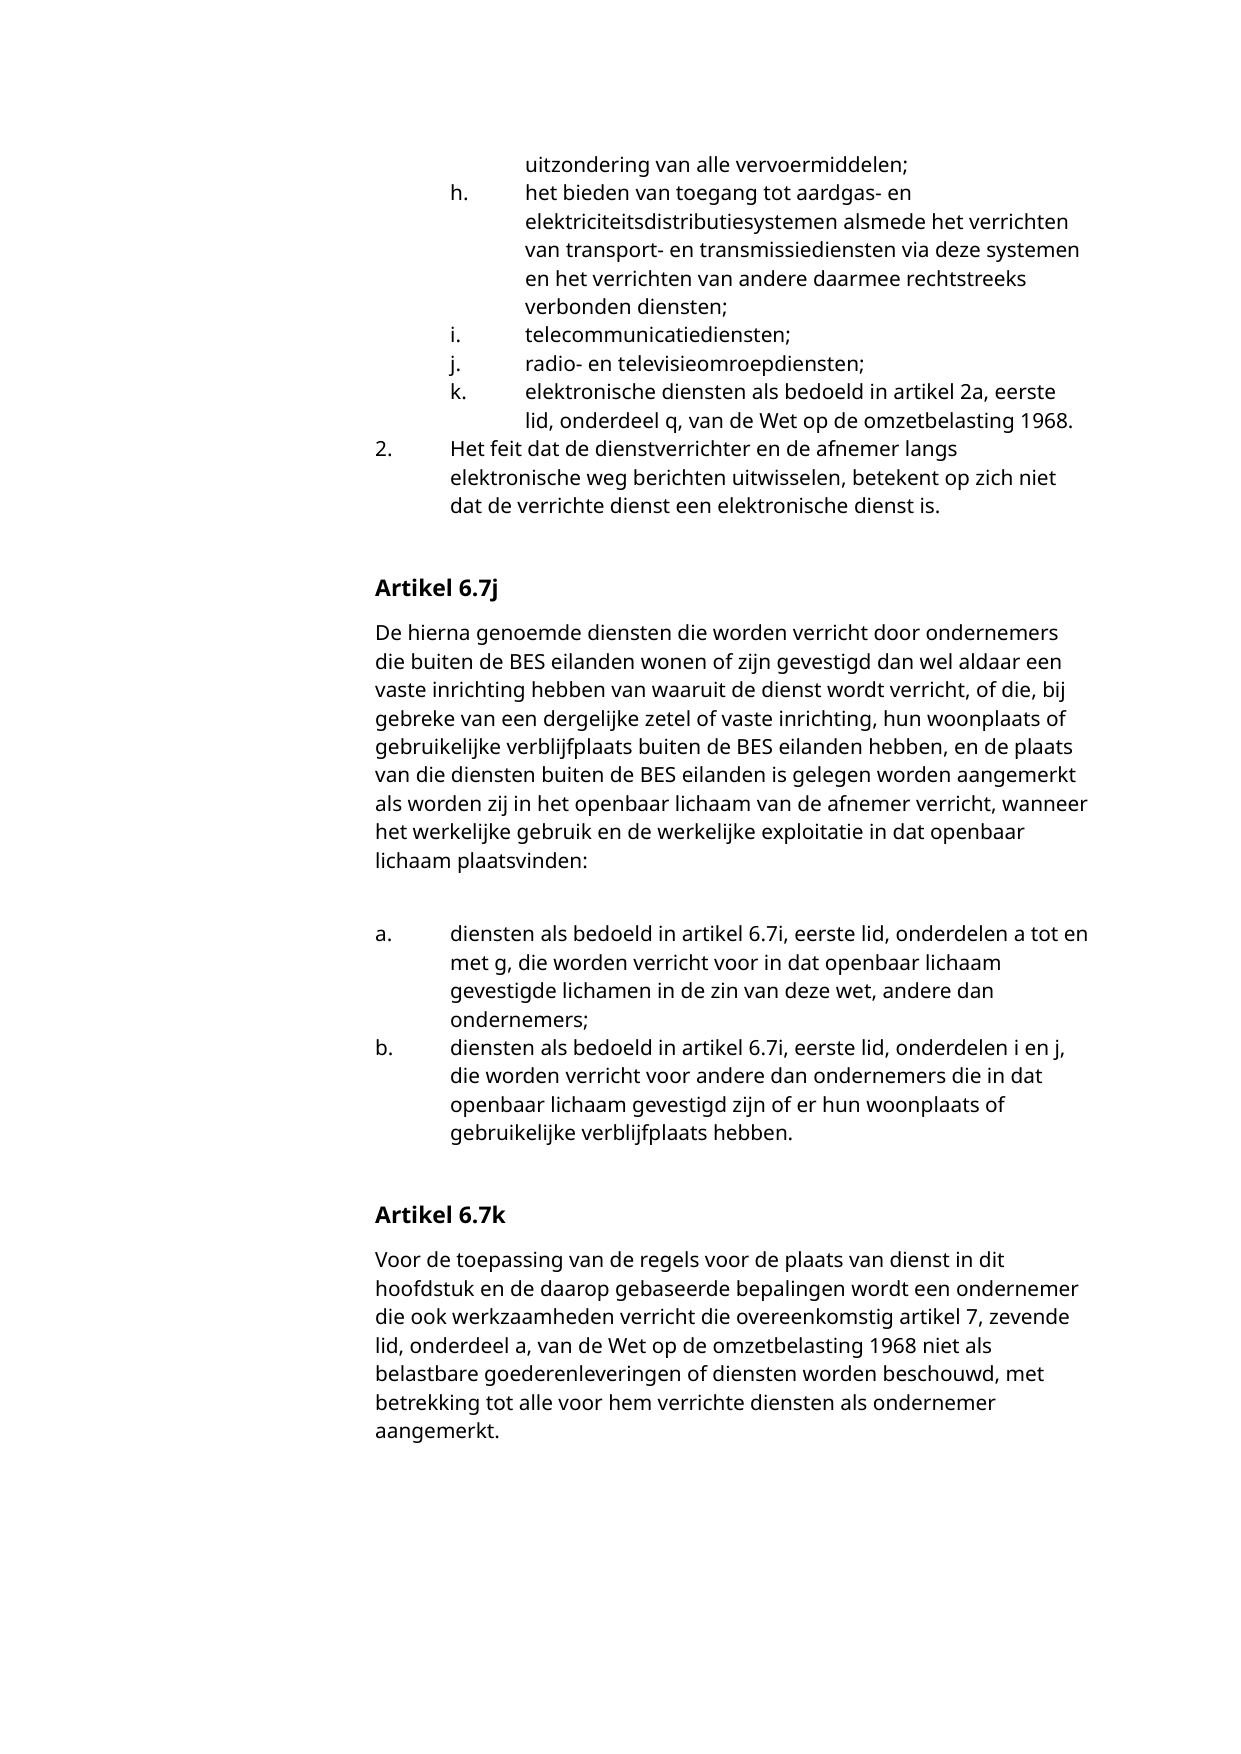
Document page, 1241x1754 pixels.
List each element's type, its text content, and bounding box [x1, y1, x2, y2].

text De hierna genoemde diensten die worden verricht door ondernemers die buiten de BES eilanden wonen of zijn gevestigd dan wel aldaar een vaste inrichting hebben van waaruit de dienst wordt verricht, of die, bij gebreke van een dergelijke zetel of vaste inrichting, hun woonplaats of gebruikelijke verblijfplaats buiten de BES eilanden hebben, en de plaats van die diensten buiten de BES eilanden is gelegen worden aangemerkt als worden zij in het openbaar lichaam van de afnemer verricht, wanneer het werkelijke gebruik en de werkelijke exploitatie in dat openbaar lichaam plaatsvinden: [375, 618, 1090, 874]
list uitzondering van alle vervoermiddelen; [450, 150, 1090, 178]
subtitle Artikel 6.7j [375, 572, 1090, 603]
text Voor de toepassing van de regels voor de plaats van dienst in dit hoofdstuk en de daarop gebaseerde bepalingen wordt een ondernemer die ook werkzaamheden verricht die overeenkomstig artikel 7, zevende lid, onderdeel a, van de Wet op de omzetbelasting 1968 niet als belastbare goederenleveringen of diensten worden beschouwd, met betrekking tot alle voor hem verrichte diensten als ondernemer aangemerkt. [375, 1246, 1090, 1445]
list elektronische diensten als bedoeld in artikel 2a, eerste lid, onderdeel q, van de Wet op de omzetbelasting 1968. [450, 377, 1090, 434]
list Het feit dat de dienstverrichter en de afnemer langs elektronische weg berichten uitwisselen, betekent op zich niet dat de verrichte dienst een elektronische dienst is. [375, 434, 1090, 520]
list het bieden van toegang tot aardgas- en elektriciteitsdistributiesystemen alsmede het verrichten van transport- en transmissiediensten via deze systemen en het verrichten van andere daarmee rechtstreeks verbonden diensten; [450, 178, 1090, 321]
list telecommunicatiediensten; [450, 321, 1090, 349]
list radio- en televisieomroepdiensten; [450, 349, 1090, 377]
list diensten als bedoeld in artikel 6.7i, eerste lid, onderdelen i en j, die worden verricht voor andere dan ondernemers die in dat openbaar lichaam gevestigd zijn of er hun woonplaats of gebruikelijke verblijfplaats hebben. [375, 1033, 1090, 1147]
subtitle Artikel 6.7k [375, 1199, 1090, 1231]
list diensten als bedoeld in artikel 6.7i, eerste lid, onderdelen a tot en met g, die worden verricht voor in dat openbaar lichaam gevestigde lichamen in de zin van deze wet, andere dan ondernemers; [375, 919, 1090, 1033]
